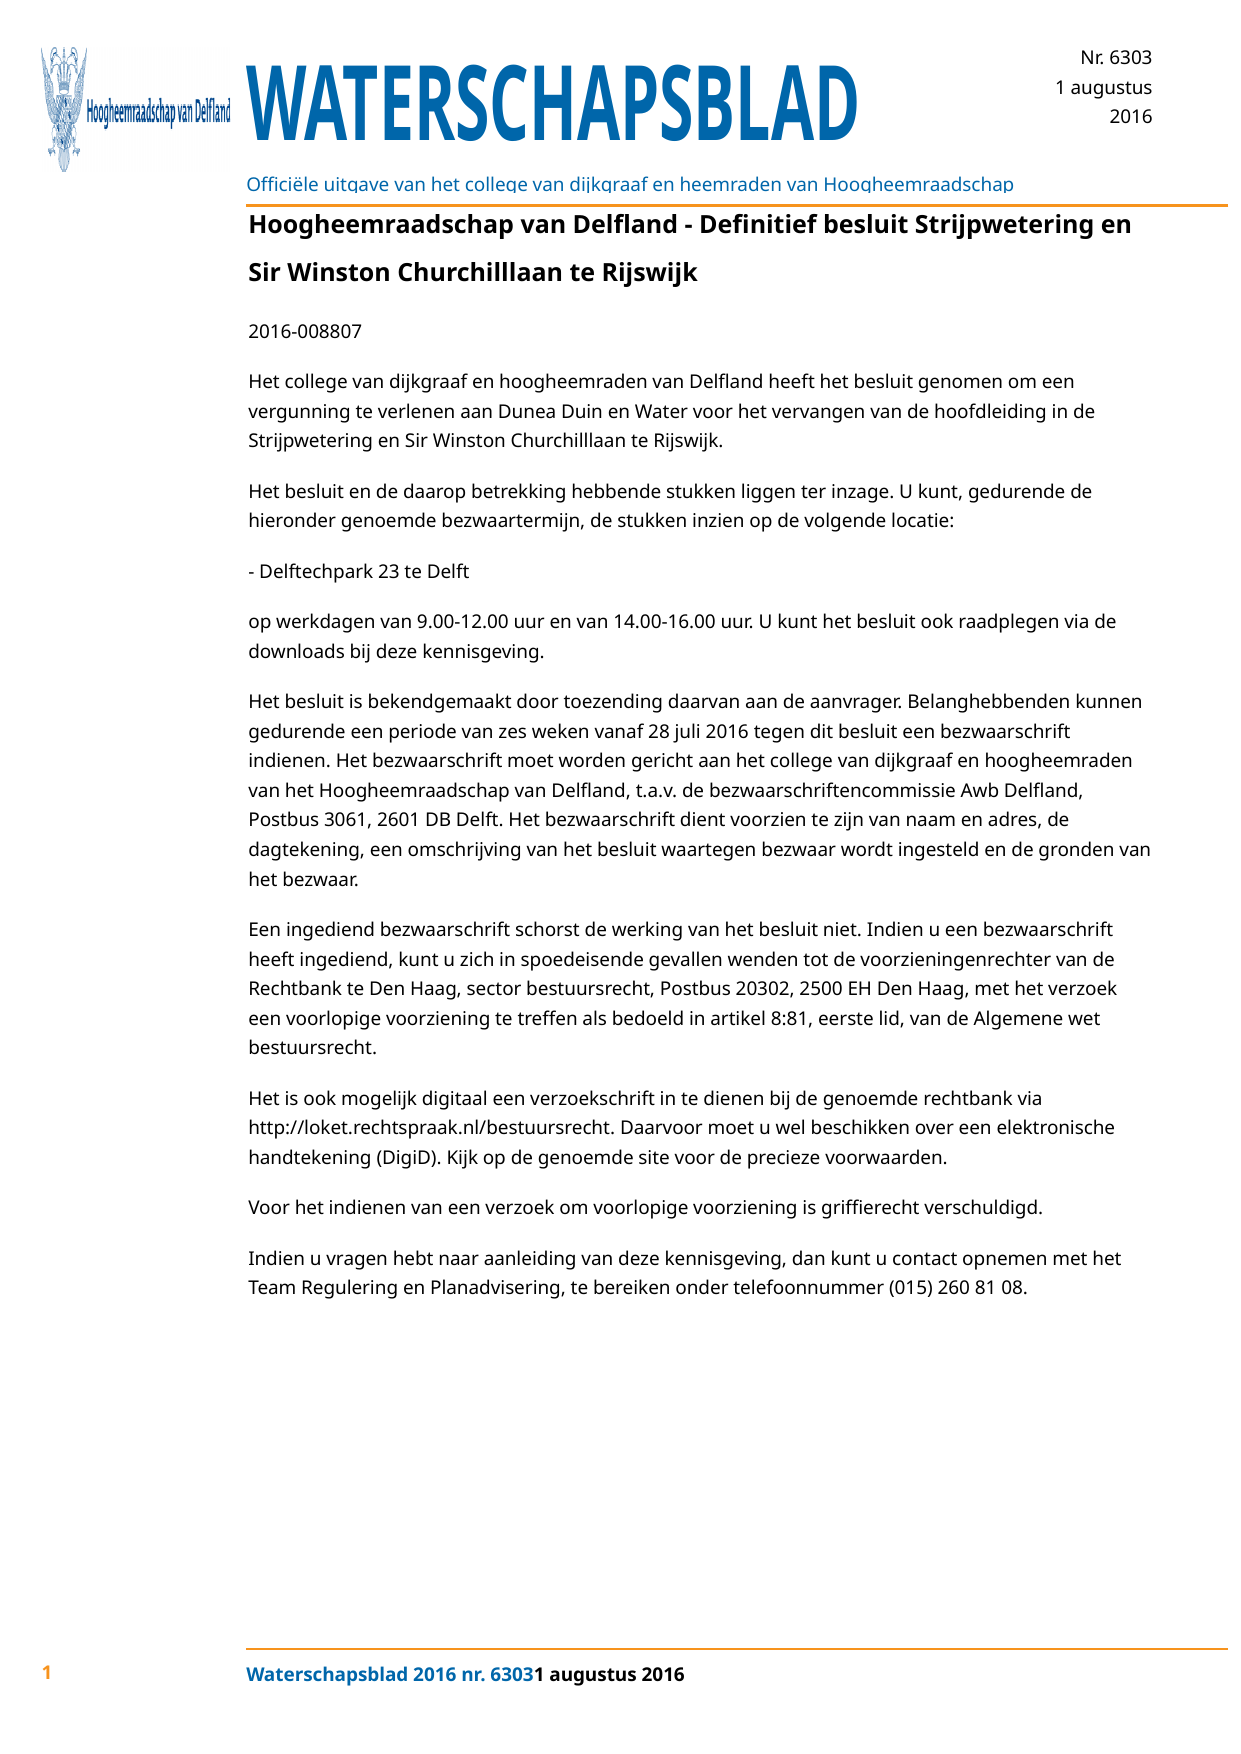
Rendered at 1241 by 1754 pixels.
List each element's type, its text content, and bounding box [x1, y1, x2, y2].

text - Delftechpark 23 te Delft [248, 558, 1152, 584]
picture [41, 47, 231, 172]
text Het besluit en de daarop betrekking hebbende stukken liggen ter inzage. U kunt, gedurende de hieronder genoemde bezwaartermijn, de stukken inzien op de volgende locatie: [248, 478, 1152, 533]
text Een ingediend bezwaarschrift schorst de werking van het besluit niet. Indien u een bezwaarschrift heeft ingediend, kunt u zich in spoedeisende gevallen wenden tot de voorzieningenrechter van de Rechtbank te Den Haag, sector bestuursrecht, Postbus 20302, 2500 EH Den Haag, met het verzoek een voorlopige voorziening te treffen als bedoeld in artikel 8:81, eerste lid, van de Algemene wet bestuursrecht. [248, 916, 1152, 1060]
text Indien u vragen hebt naar aanleiding van deze kennisgeving, dan kunt u contact opnemen met het Team Regulering en Planadvisering, te bereiken onder telefoonnummer (015) 260 81 08. [248, 1245, 1152, 1300]
text Het college van dijkgraaf en hoogheemraden van Delfland heeft het besluit genomen om een vergunning te verlenen aan Dunea Duin en Water voor het vervangen van de hoofdleiding in de Strijpwetering en Sir Winston Churchilllaan te Rijswijk. [248, 368, 1152, 453]
text Voor het indienen van een verzoek om voorlopige voorziening is griffierecht verschuldigd. [248, 1194, 1152, 1220]
text Hoogheemraadschap van Delfland - Definitief besluit Strijpwetering en Sir Winston Churchilllaan te Rijswijk [248, 207, 1152, 288]
text Het is ook mogelijk digitaal een verzoekschrift in te dienen bij de genoemde rechtbank via http://loket.rechtspraak.nl/bestuursrecht. Daarvoor moet u wel beschikken over een elektronische handtekening (DigiD). Kijk op de genoemde site voor de precieze voorwaarden. [248, 1085, 1152, 1170]
text op werkdagen van 9.00-12.00 uur en van 14.00-16.00 uur. U kunt het besluit ook raadplegen via de downloads bij deze kennisgeving. [248, 608, 1152, 664]
text 2016-008807 [248, 318, 1152, 344]
text Het besluit is bekendgemaakt door toezending daarvan aan de aanvrager. Belanghebbenden kunnen gedurende een periode van zes weken vanaf 28 juli 2016 tegen dit besluit een bezwaarschrift indienen. Het bezwaarschrift moet worden gericht aan het college van dijkgraaf en hoogheemraden van het Hoogheemraadschap van Delfland, t.a.v. de bezwaarschriftencommissie Awb Delfland, Postbus 3061, 2601 DB Delft. Het bezwaarschrift dient voorzien te zijn van naam en adres, de dagtekening, een omschrijving van het besluit waartegen bezwaar wordt ingesteld en de gronden van het bezwaar. [248, 688, 1152, 892]
